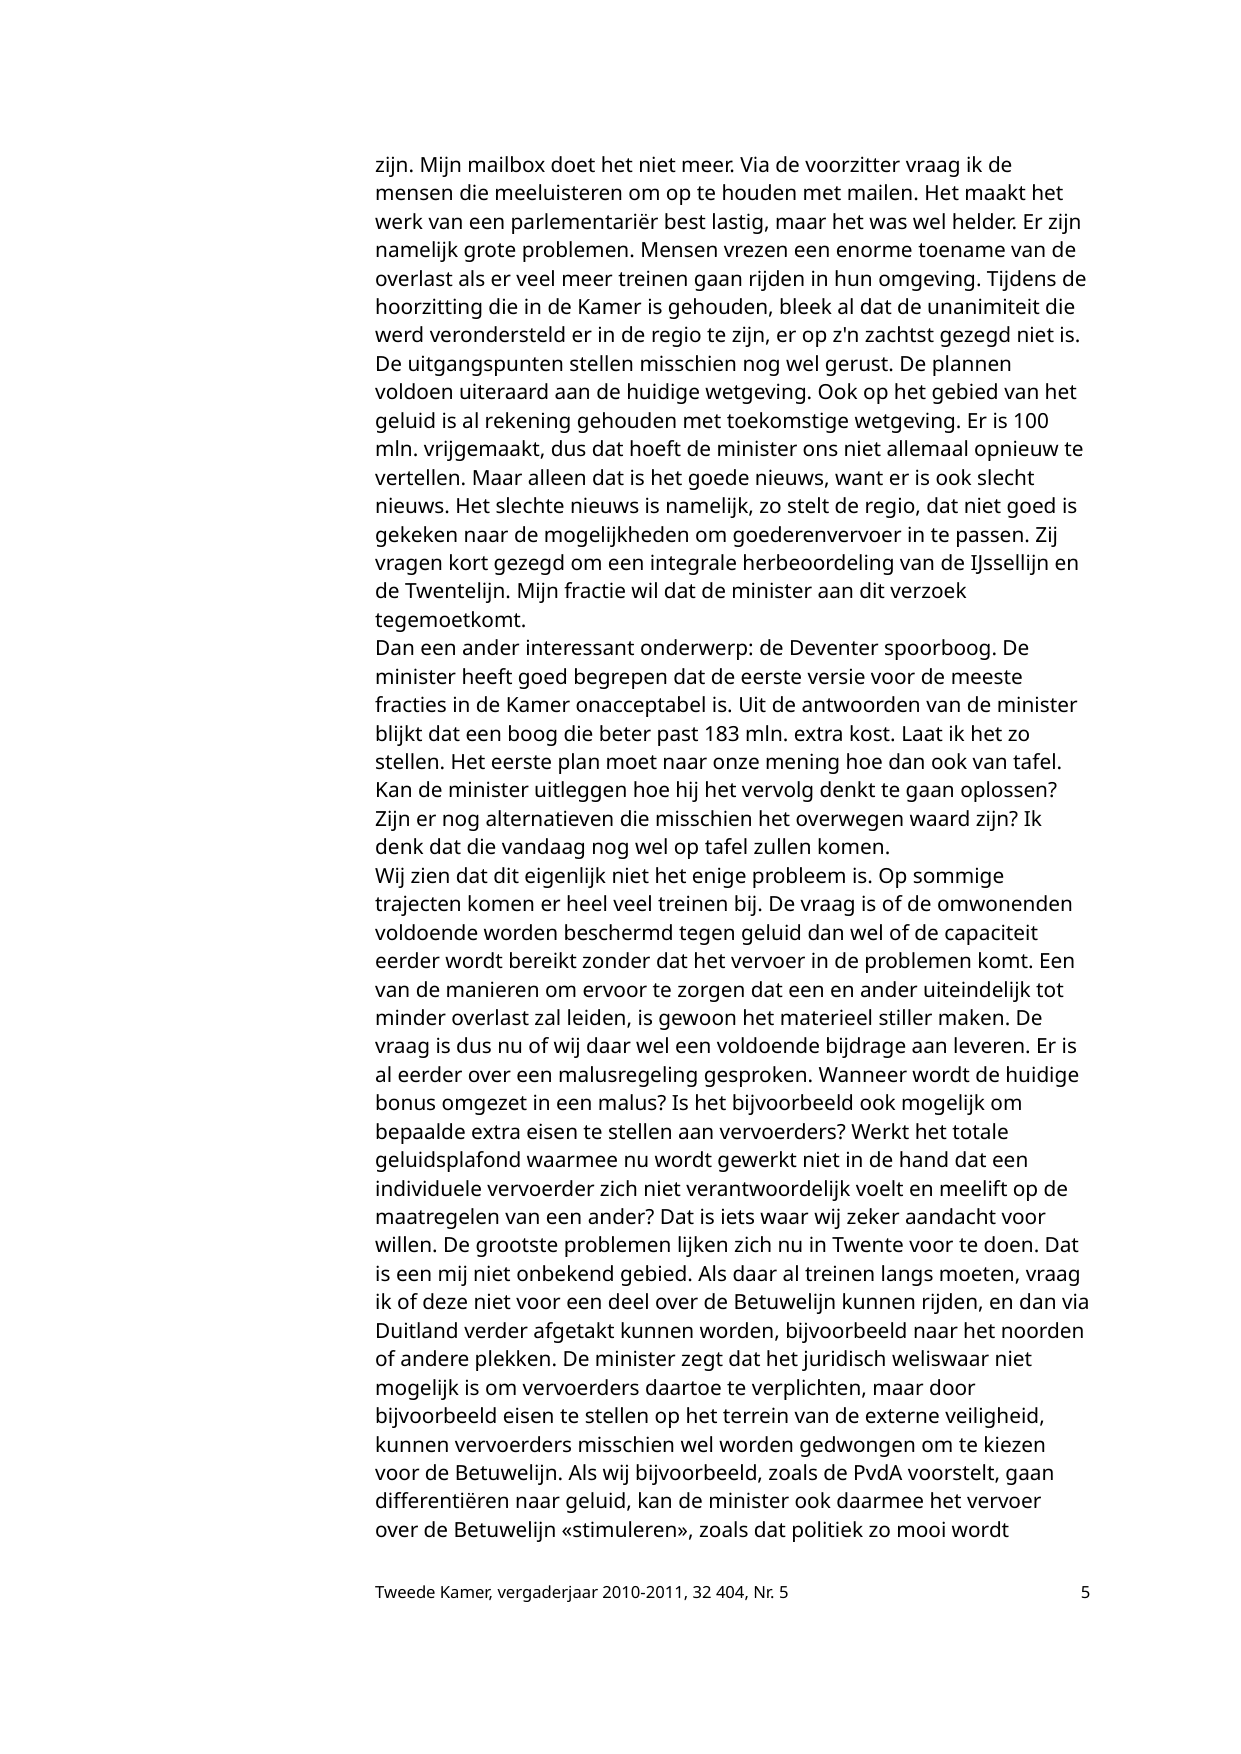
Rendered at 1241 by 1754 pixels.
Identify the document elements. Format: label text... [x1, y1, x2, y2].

text Wij zien dat dit eigenlijk niet het enige probleem is. Op sommige trajecten komen er heel veel treinen bij. De vraag is of de omwonenden voldoende worden beschermd tegen geluid dan wel of de capaciteit eerder wordt bereikt zonder dat het vervoer in de problemen komt. Een van de manieren om ervoor te zorgen dat een en ander uiteindelijk tot minder overlast zal leiden, is gewoon het materieel stiller maken. De vraag is dus nu of wij daar wel een voldoende bijdrage aan leveren. Er is al eerder over een malusregeling gesproken. Wanneer wordt de huidige bonus omgezet in een malus? Is het bijvoorbeeld ook mogelijk om bepaalde extra eisen te stellen aan vervoerders? Werkt het totale geluidsplafond waarmee nu wordt gewerkt niet in de hand dat een individuele vervoerder zich niet verantwoordelijk voelt en meelift op de maatregelen van een ander? Dat is iets waar wij zeker aandacht voor willen. De grootste problemen lijken zich nu in Twente voor te doen. Dat is een mij niet onbekend gebied. Als daar al treinen langs moeten, vraag ik of deze niet voor een deel over de Betuwelijn kunnen rijden, en dan via Duitland verder afgetakt kunnen worden, bijvoorbeeld naar het noorden of andere plekken. De minister zegt dat het juridisch weliswaar niet mogelijk is om vervoerders daartoe te verplichten, maar door bijvoorbeeld eisen te stellen op het terrein van de externe veiligheid, kunnen vervoerders misschien wel worden gedwongen om te kiezen voor de Betuwelijn. Als wij bijvoorbeeld, zoals de PvdA voorstelt, gaan differentiëren naar geluid, kan de minister ook daarmee het vervoer over de Betuwelijn «stimuleren», zoals dat politiek zo mooi wordt [375, 861, 1090, 1543]
text zijn. Mijn mailbox doet het niet meer. Via de voorzitter vraag ik de mensen die meeluisteren om op te houden met mailen. Het maakt het werk van een parlementariër best lastig, maar het was wel helder. Er zijn namelijk grote problemen. Mensen vrezen een enorme toename van de overlast als er veel meer treinen gaan rijden in hun omgeving. Tijdens de hoorzitting die in de Kamer is gehouden, bleek al dat de unanimiteit die werd verondersteld er in de regio te zijn, er op z'n zachtst gezegd niet is. De uitgangspunten stellen misschien nog wel gerust. De plannen voldoen uiteraard aan de huidige wetgeving. Ook op het gebied van het geluid is al rekening gehouden met toekomstige wetgeving. Er is 100 mln. vrijgemaakt, dus dat hoeft de minister ons niet allemaal opnieuw te vertellen. Maar alleen dat is het goede nieuws, want er is ook slecht nieuws. Het slechte nieuws is namelijk, zo stelt de regio, dat niet goed is gekeken naar de mogelijkheden om goederenvervoer in te passen. Zij vragen kort gezegd om een integrale herbeoordeling van de IJssellijn en de Twentelijn. Mijn fractie wil dat de minister aan dit verzoek tegemoetkomt. [375, 150, 1090, 633]
text Dan een ander interessant onderwerp: de Deventer spoorboog. De minister heeft goed begrepen dat de eerste versie voor de meeste fracties in de Kamer onacceptabel is. Uit de antwoorden van de minister blijkt dat een boog die beter past 183 mln. extra kost. Laat ik het zo stellen. Het eerste plan moet naar onze mening hoe dan ook van tafel. Kan de minister uitleggen hoe hij het vervolg denkt te gaan oplossen? Zijn er nog alternatieven die misschien het overwegen waard zijn? Ik denk dat die vandaag nog wel op tafel zullen komen. [375, 633, 1090, 861]
